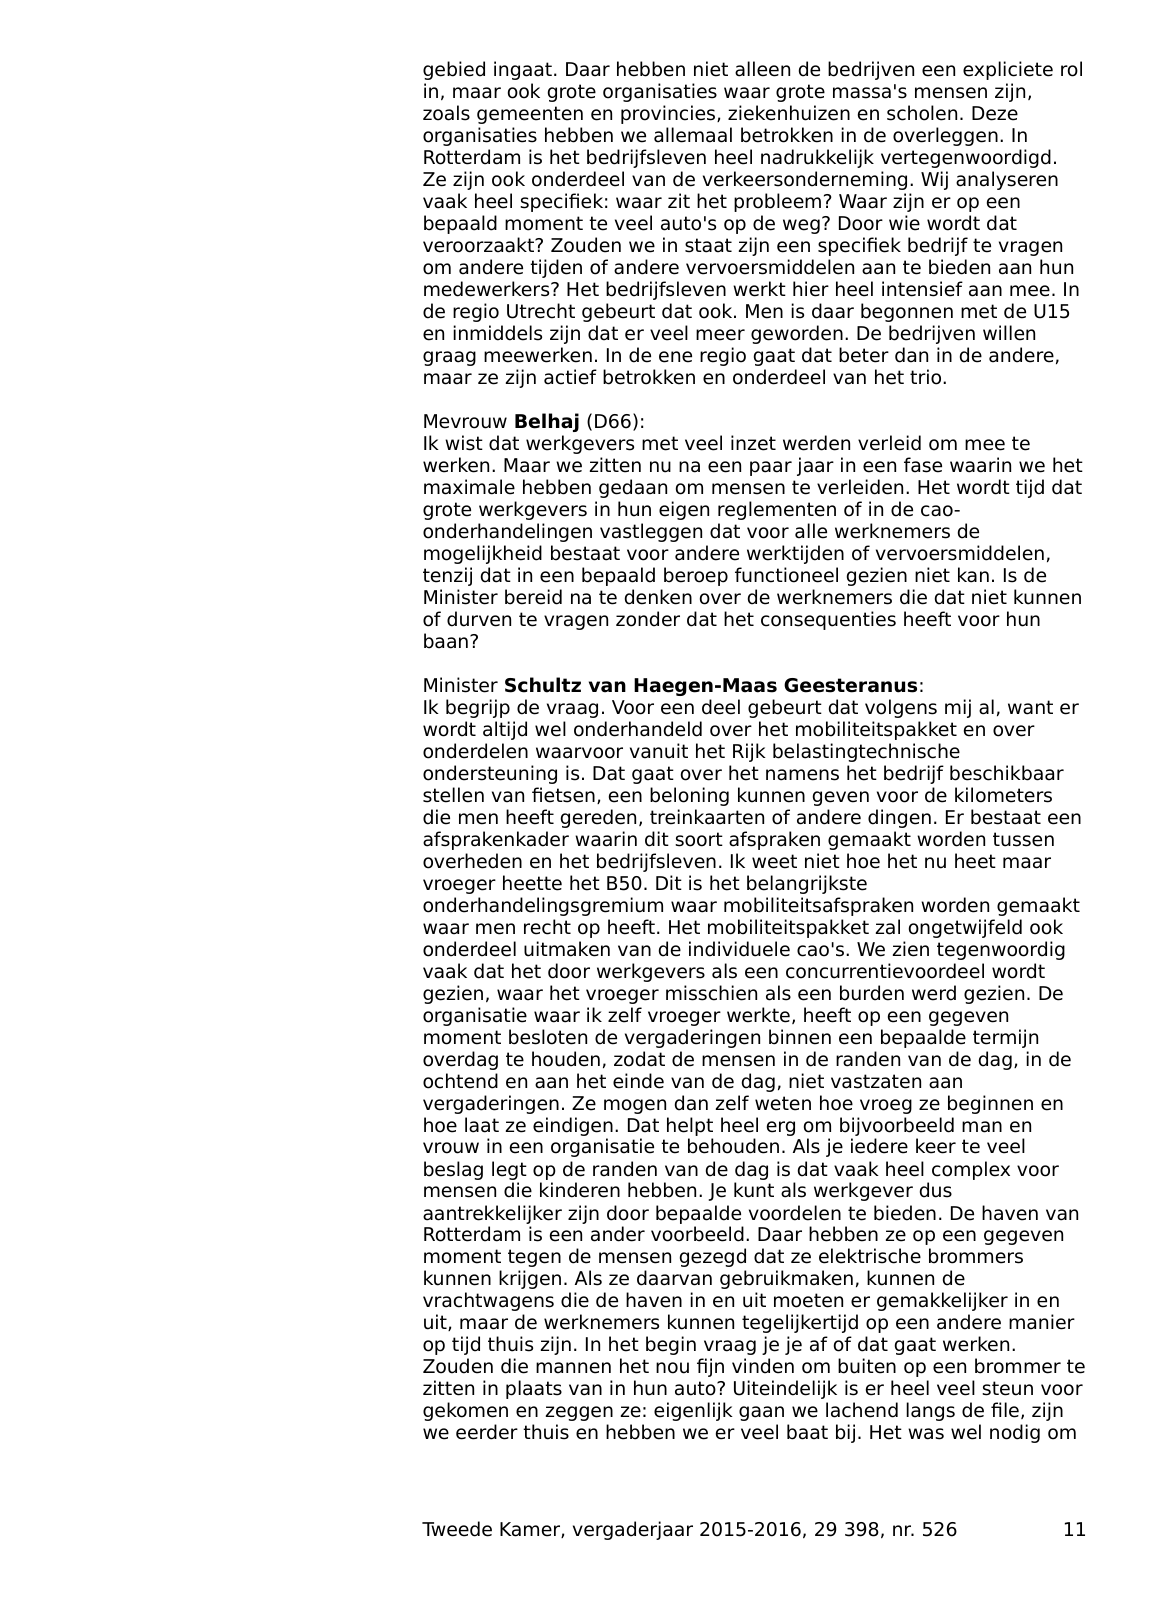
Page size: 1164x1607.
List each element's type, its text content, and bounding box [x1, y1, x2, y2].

text Ik wist dat werkgevers met veel inzet werden verleid om mee te werken. Maar we zitten nu na een paar jaar in een fase waarin we het maximale hebben gedaan om mensen te verleiden. Het wordt tijd dat grote werkgevers in hun eigen reglementen of in de cao-onderhandelingen vastleggen dat voor alle werknemers de mogelijkheid bestaat voor andere werktijden of vervoersmiddelen, tenzij dat in een bepaald beroep functioneel gezien niet kan. Is de Minister bereid na te denken over de werknemers die dat niet kunnen of durven te vragen zonder dat het consequenties heeft voor hun baan? [422, 433, 1087, 653]
text Ik begrijp de vraag. Voor een deel gebeurt dat volgens mij al, want er wordt altijd wel onderhandeld over het mobiliteitspakket en over onderdelen waarvoor vanuit het Rijk belastingtechnische ondersteuning is. Dat gaat over het namens het bedrijf beschikbaar stellen van fietsen, een beloning kunnen geven voor de kilometers die men heeft gereden, treinkaarten of andere dingen. Er bestaat een afsprakenkader waarin dit soort afspraken gemaakt worden tussen overheden en het bedrijfsleven. Ik weet niet hoe het nu heet maar vroeger heette het B50. Dit is het belangrijkste onderhandelingsgremium waar mobiliteitsafspraken worden gemaakt waar men recht op heeft. Het mobiliteitspakket zal ongetwijfeld ook onderdeel uitmaken van de individuele cao's. We zien tegenwoordig vaak dat het door werkgevers als een concurrentievoordeel wordt gezien, waar het vroeger misschien als een burden werd gezien. De organisatie waar ik zelf vroeger werkte, heeft op een gegeven moment besloten de vergaderingen binnen een bepaalde termijn overdag te houden, zodat de mensen in de randen van de dag, in de ochtend en aan het einde van de dag, niet vastzaten aan vergaderingen. Ze mogen dan zelf weten hoe vroeg ze beginnen en hoe laat ze eindigen. Dat helpt heel erg om bijvoorbeeld man en vrouw in een organisatie te behouden. Als je iedere keer te veel beslag legt op de randen van de dag is dat vaak heel complex voor mensen die kinderen hebben. Je kunt als werkgever dus aantrekkelijker zijn door bepaalde voordelen te bieden. De haven van Rotterdam is een ander voorbeeld. Daar hebben ze op een gegeven moment tegen de mensen gezegd dat ze elektrische brommers kunnen krijgen. Als ze daarvan gebruikmaken, kunnen de vrachtwagens die de haven in en uit moeten er gemakkelijker in en uit, maar de werknemers kunnen tegelijkertijd op een andere manier op tijd thuis zijn. In het begin vraag je je af of dat gaat werken. Zouden die mannen het nou fijn vinden om buiten op een brommer te zitten in plaats van in hun auto? Uiteindelijk is er heel veel steun voor gekomen en zeggen ze: eigenlijk gaan we lachend langs de file, zijn we eerder thuis en hebben we er veel baat bij. Het was wel nodig om [422, 697, 1087, 1444]
text gebied ingaat. Daar hebben niet alleen de bedrijven een expliciete rol in, maar ook grote organisaties waar grote massa's mensen zijn, zoals gemeenten en provincies, ziekenhuizen en scholen. Deze organisaties hebben we allemaal betrokken in de overleggen. In Rotterdam is het bedrijfsleven heel nadrukkelijk vertegenwoordigd. Ze zijn ook onderdeel van de verkeersonderneming. Wij analyseren vaak heel specifiek: waar zit het probleem? Waar zijn er op een bepaald moment te veel auto's op de weg? Door wie wordt dat veroorzaakt? Zouden we in staat zijn een specifiek bedrijf te vragen om andere tijden of andere vervoersmiddelen aan te bieden aan hun medewerkers? Het bedrijfsleven werkt hier heel intensief aan mee. In de regio Utrecht gebeurt dat ook. Men is daar begonnen met de U15 en inmiddels zijn dat er veel meer geworden. De bedrijven willen graag meewerken. In de ene regio gaat dat beter dan in de andere, maar ze zijn actief betrokken en onderdeel van het trio. [422, 59, 1087, 389]
text Minister Schultz van Haegen-Maas Geesteranus: [422, 675, 1087, 697]
text Mevrouw Belhaj (D66): [422, 411, 1087, 433]
